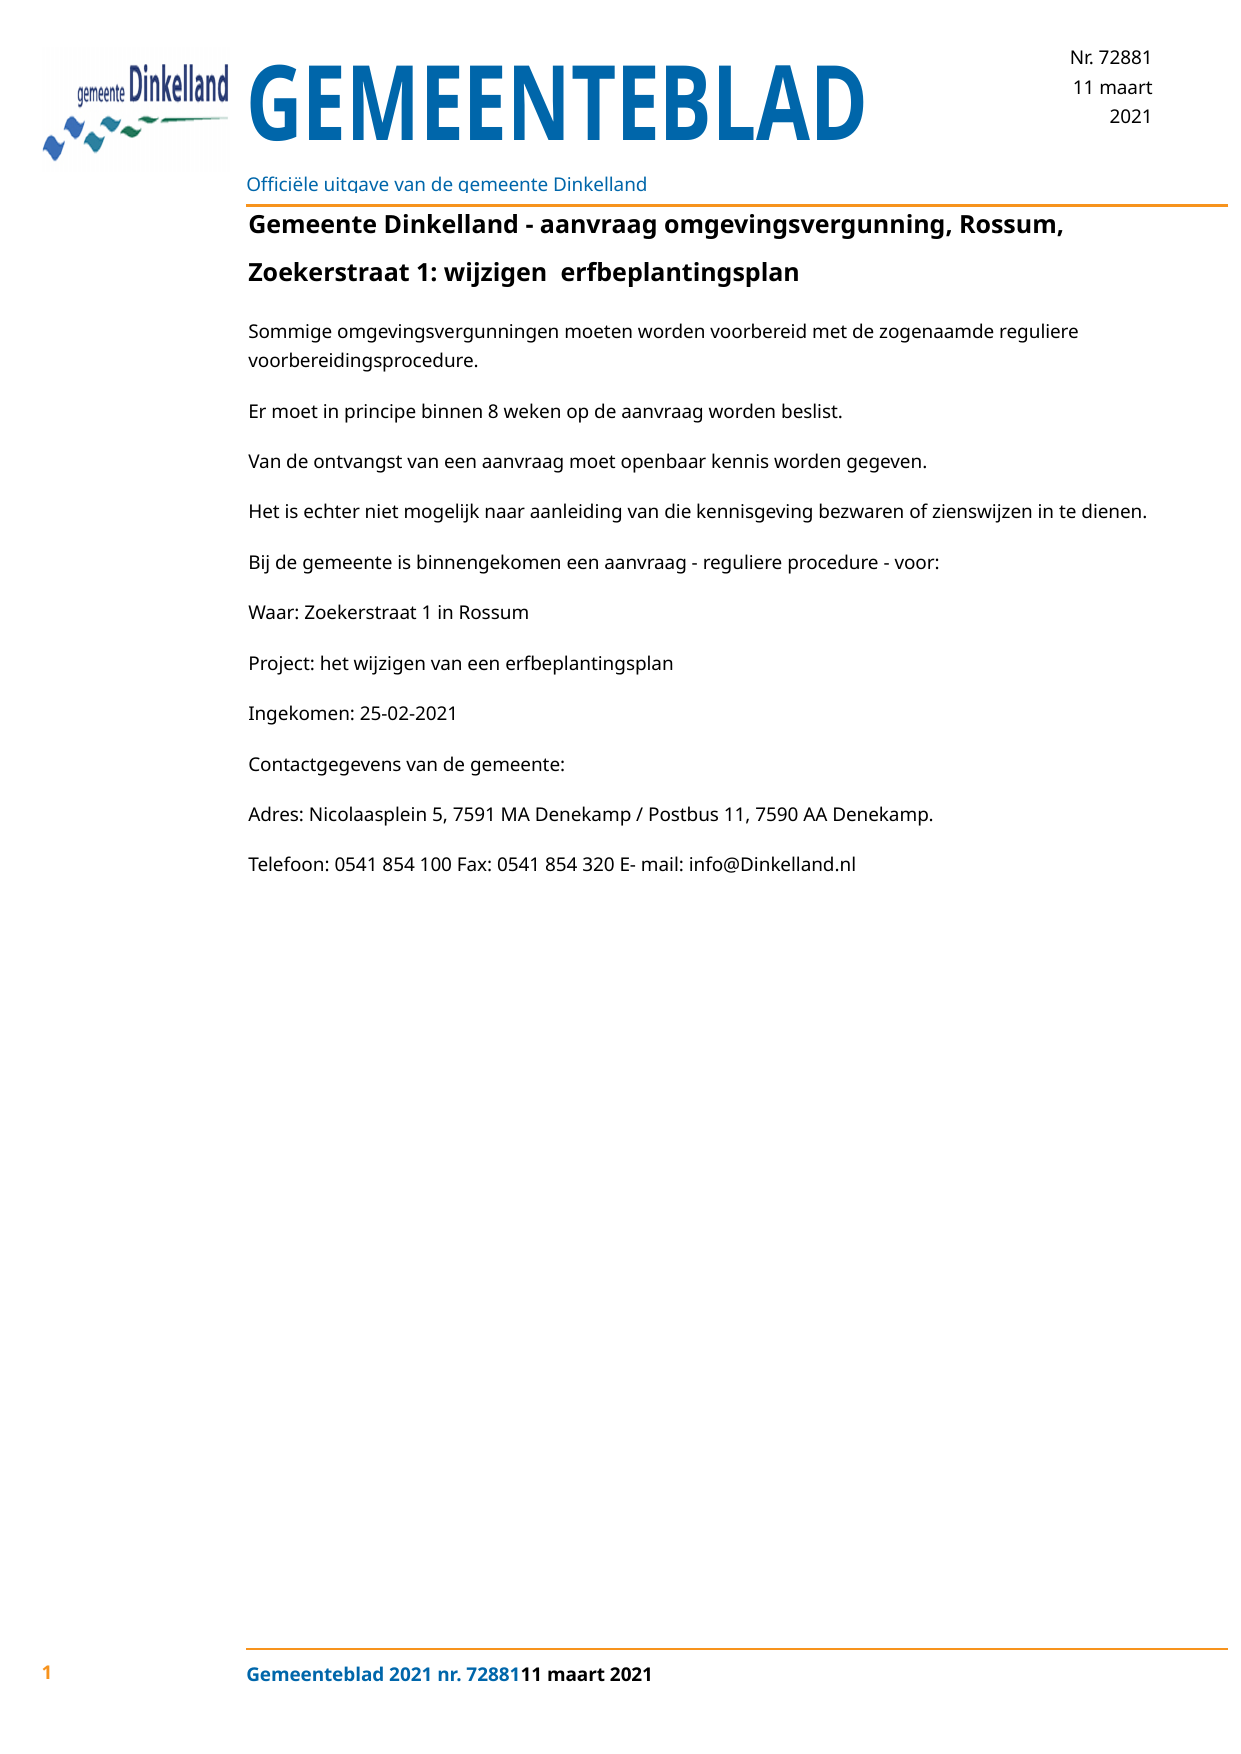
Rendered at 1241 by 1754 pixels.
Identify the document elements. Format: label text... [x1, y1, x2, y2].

text Telefoon: 0541 854 100 Fax: 0541 854 320 E- mail: info@Dinkelland.nl [248, 852, 1152, 877]
text Er moet in principe binnen 8 weken op de aanvraag worden beslist. [248, 398, 1152, 424]
text Gemeente Dinkelland - aanvraag omgevingsvergunning, Rossum, Zoekerstraat 1: wijzigen erfbeplantingsplan [248, 207, 1152, 288]
text Project: het wijzigen van een erfbeplantingsplan [248, 650, 1152, 676]
picture [41, 47, 231, 172]
text Bij de gemeente is binnengekomen een aanvraag - reguliere procedure - voor: [248, 549, 1152, 575]
text Het is echter niet mogelijk naar aanleiding van die kennisgeving bezwaren of zienswijzen in te dienen. [248, 499, 1152, 524]
text Contactgegevens van de gemeente: [248, 751, 1152, 777]
text Waar: Zoekerstraat 1 in Rossum [248, 599, 1152, 625]
text Van de ontvangst van een aanvraag moet openbaar kennis worden gegeven. [248, 448, 1152, 474]
text Sommige omgevingsvergunningen moeten worden voorbereid met de zogenaamde reguliere voorbereidingsprocedure. [248, 318, 1152, 373]
text Ingekomen: 25-02-2021 [248, 700, 1152, 726]
text Adres: Nicolaasplein 5, 7591 MA Denekamp / Postbus 11, 7590 AA Denekamp. [248, 801, 1152, 827]
